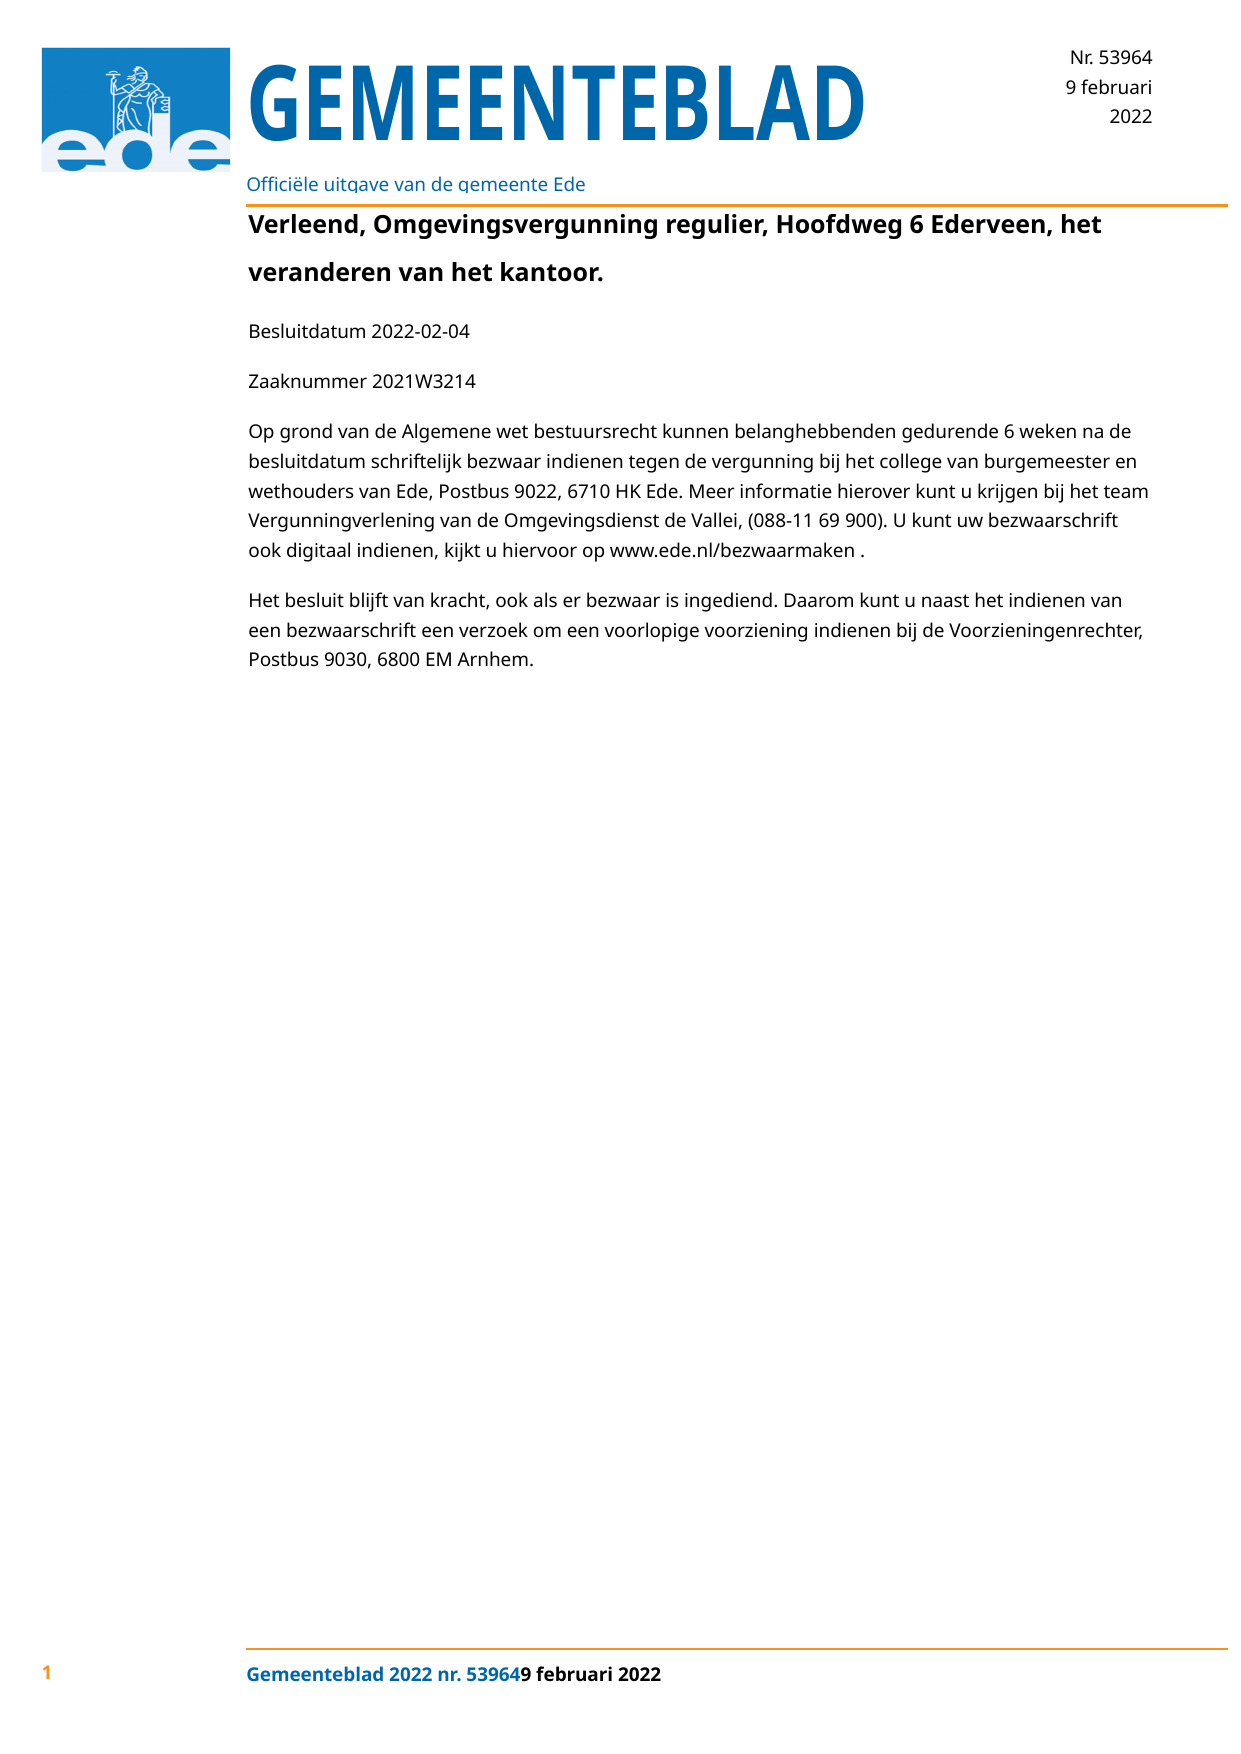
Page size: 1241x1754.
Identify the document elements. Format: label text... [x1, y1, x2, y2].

picture [41, 47, 231, 172]
text Verleend, Omgevingsvergunning regulier, Hoofdweg 6 Ederveen, het veranderen van het kantoor. [248, 207, 1152, 288]
text Het besluit blijft van kracht, ook als er bezwaar is ingediend. Daarom kunt u naast het indienen van een bezwaarschrift een verzoek om een voorlopige voorziening indienen bij de Voorzieningenrechter, Postbus 9030, 6800 EM Arnhem. [248, 587, 1152, 672]
text Zaaknummer 2021W3214 [248, 368, 1152, 394]
text Op grond van de Algemene wet bestuursrecht kunnen belanghebbenden gedurende 6 weken na de besluitdatum schriftelijk bezwaar indienen tegen de vergunning bij het college van burgemeester en wethouders van Ede, Postbus 9022, 6710 HK Ede. Meer informatie hierover kunt u krijgen bij het team Vergunningverlening van de Omgevingsdienst de Vallei, (088-11 69 900). U kunt uw bezwaarschrift ook digitaal indienen, kijkt u hiervoor op www.ede.nl/bezwaarmaken . [248, 419, 1152, 563]
text Besluitdatum 2022-02-04 [248, 318, 1152, 344]
